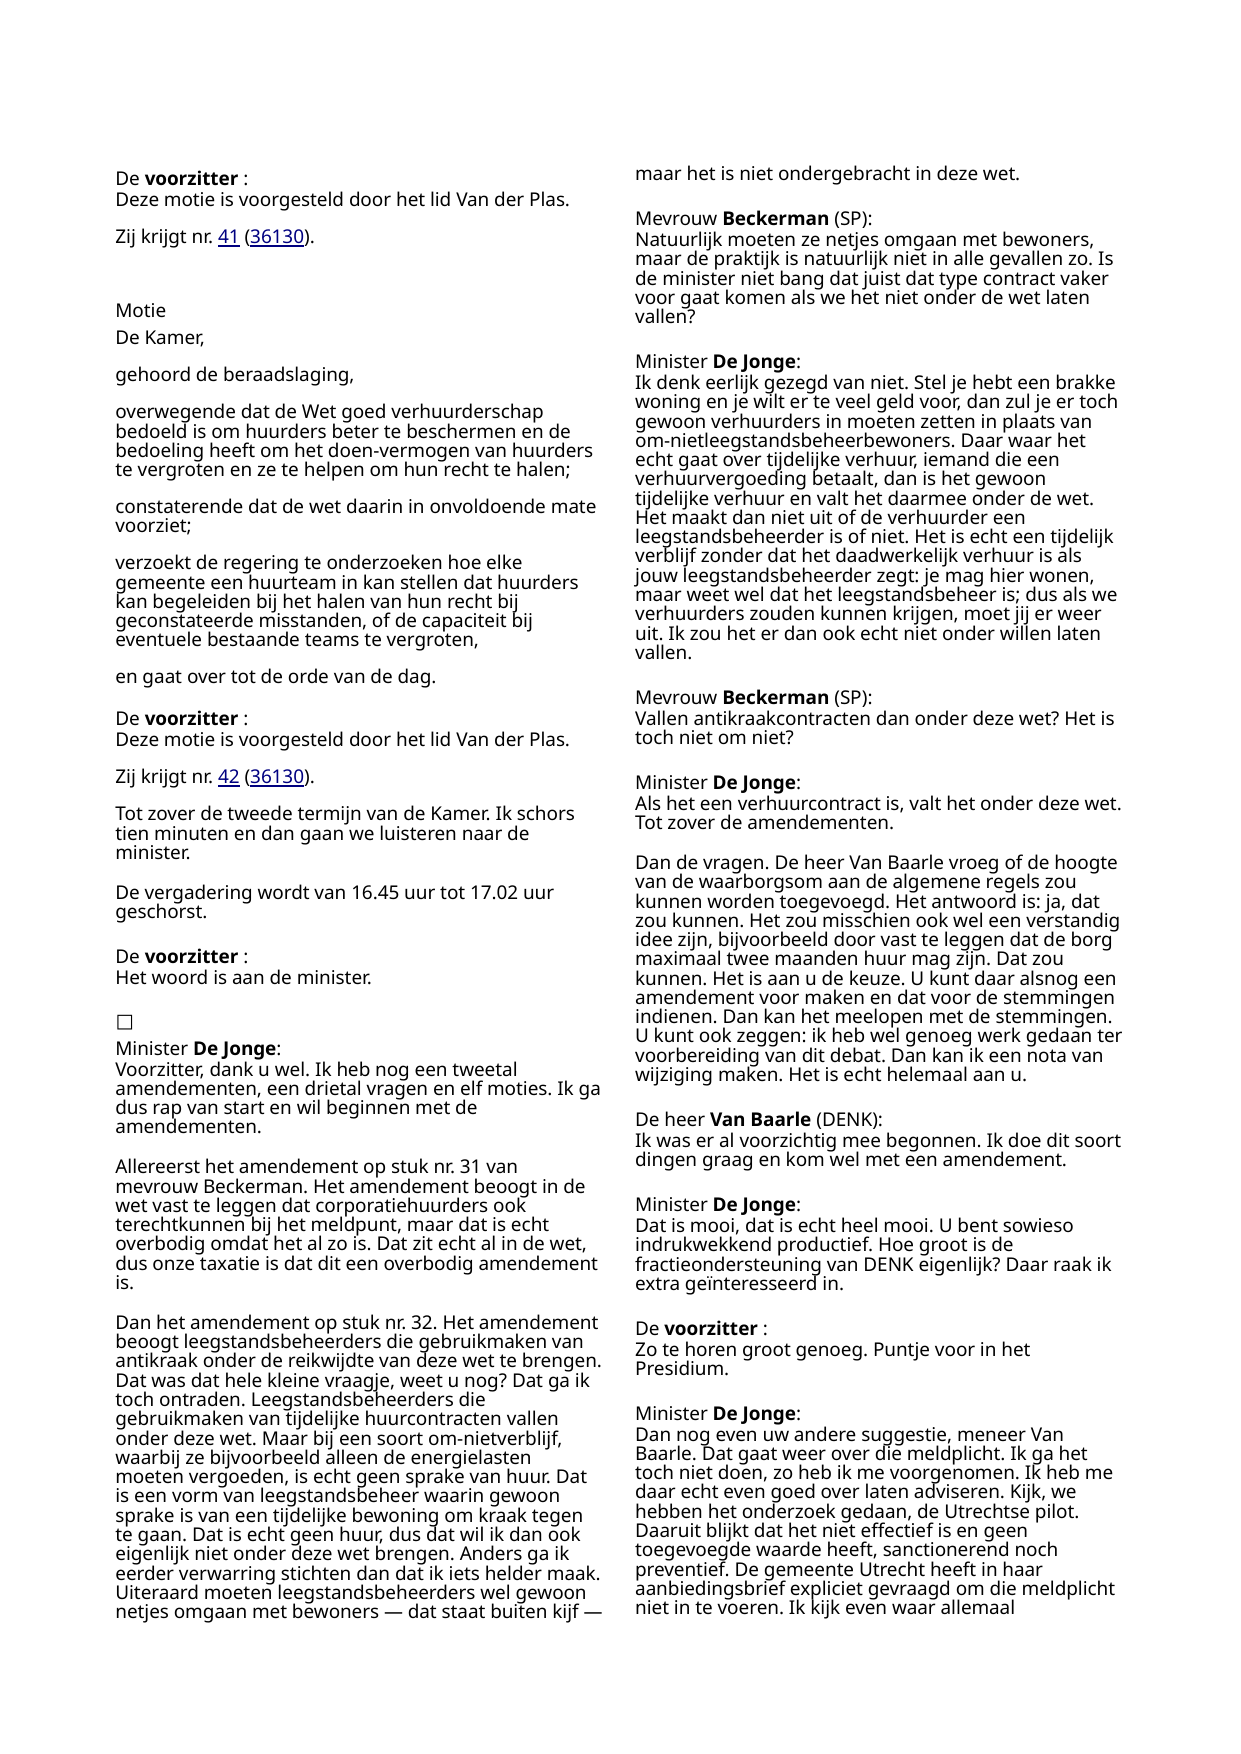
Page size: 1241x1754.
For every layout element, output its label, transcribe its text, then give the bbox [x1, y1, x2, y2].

text constaterende dat de wet daarin in onvoldoende mate voorziet; [115, 498, 605, 537]
text Minister De Jonge: [635, 348, 1125, 374]
text De voorzitter : [635, 1315, 1125, 1341]
text De voorzitter : [115, 705, 605, 731]
text Minister De Jonge: [635, 769, 1125, 795]
text Dan nog even uw andere suggestie, meneer Van Baarle. Dat gaat weer over die meldplicht. Ik ga het toch niet doen, zo heb ik me voorgenomen. Ik heb me daar echt even goed over laten adviseren. Kijk, we hebben het onderzoek gedaan, de Utrechtse pilot. Daaruit blijkt dat het niet effectief is en geen toegevoegde waarde heeft, sanctionerend noch preventief. De gemeente Utrecht heeft in haar aanbiedingsbrief expliciet gevraagd om die meldplicht niet in te voeren. Ik kijk even waar allemaal [635, 1426, 1125, 1618]
text De Kamer, [115, 329, 605, 349]
text Zij krijgt nr. 42 (36130). [115, 768, 605, 787]
text maar het is niet ondergebracht in deze wet. [635, 165, 1125, 184]
text Het woord is aan de minister. [115, 969, 605, 988]
text Minister De Jonge: [635, 1400, 1125, 1426]
text De vergadering wordt van 16.45 uur tot 17.02 uur geschorst. [115, 884, 605, 922]
text De heer Van Baarle (DENK): [635, 1106, 1125, 1132]
text Zo te horen groot genoeg. Puntje voor in het Presidium. [635, 1341, 1125, 1379]
text Voorzitter, dank u wel. Ik heb nog een tweetal amendementen, een drietal vragen en elf moties. Ik ga dus rap van start en wil beginnen met de amendementen. [115, 1061, 605, 1138]
text Als het een verhuurcontract is, valt het onder deze wet. Tot zover de amendementen. [635, 795, 1125, 833]
text Dan de vragen. De heer Van Baarle vroeg of de hoogte van de waarborgsom aan de algemene regels zou kunnen worden toegevoegd. Het antwoord is: ja, dat zou kunnen. Het zou misschien ook wel een verstandig idee zijn, bijvoorbeeld door vast te leggen dat de borg maximaal twee maanden huur mag zijn. Dat zou kunnen. Het is aan u de keuze. U kunt daar alsnog een amendement voor maken en dat voor de stemmingen indienen. Dan kan het meelopen met de stemmingen. U kunt ook zeggen: ik heb wel genoeg werk gedaan ter voorbereiding van dit debat. Dan kan ik een nota van wijziging maken. Het is echt helemaal aan u. [635, 854, 1125, 1085]
text Ik denk eerlijk gezegd van niet. Stel je hebt een brakke woning en je wilt er te veel geld voor, dan zul je er toch gewoon verhuurders in moeten zetten in plaats van om-nietleegstandsbeheerbewoners. Daar waar het echt gaat over tijdelijke verhuur, iemand die een verhuurvergoeding betaalt, dan is het gewoon tijdelijke verhuur en valt het daarmee onder de wet. Het maakt dan niet uit of de verhuurder een leegstandsbeheerder is of niet. Het is echt een tijdelijk verblijf zonder dat het daadwerkelijk verhuur is als jouw leegstandsbeheerder zegt: je mag hier wonen, maar weet wel dat het leegstandsbeheer is; dus als we verhuurders zouden kunnen krijgen, moet jij er weer uit. Ik zou het er dan ook echt niet onder willen laten vallen. [635, 374, 1125, 663]
text verzoekt de regering te onderzoeken hoe elke gemeente een huurteam in kan stellen dat huurders kan begeleiden bij het halen van hun recht bij geconstateerde misstanden, of de capaciteit bij eventuele bestaande teams te vergroten, [115, 554, 605, 651]
text Zij krijgt nr. 41 (36130). [115, 228, 605, 247]
text De voorzitter : [115, 165, 605, 191]
text Natuurlijk moeten ze netjes omgaan met bewoners, maar de praktijk is natuurlijk niet in alle gevallen zo. Is de minister niet bang dat juist dat type contract vaker voor gaat komen als we het niet onder de wet laten vallen? [635, 231, 1125, 327]
text Minister De Jonge: [115, 1035, 605, 1061]
text ⬜ [115, 1009, 605, 1035]
text overwegende dat de Wet goed verhuurderschap bedoeld is om huurders beter te beschermen en de bedoeling heeft om het doen-vermogen van huurders te vergroten en ze te helpen om hun recht te halen; [115, 403, 605, 480]
text Deze motie is voorgesteld door het lid Van der Plas. [115, 191, 605, 210]
text Deze motie is voorgesteld door het lid Van der Plas. [115, 731, 605, 750]
text Mevrouw Beckerman (SP): [635, 684, 1125, 710]
text Ik was er al voorzichtig mee begonnen. Ik doe dit soort dingen graag en kom wel met een amendement. [635, 1132, 1125, 1170]
text Motie [115, 298, 605, 323]
text De voorzitter : [115, 943, 605, 969]
text gehoord de beraadslaging, [115, 366, 605, 386]
text Mevrouw Beckerman (SP): [635, 205, 1125, 231]
text Dat is mooi, dat is echt heel mooi. U bent sowieso indrukwekkend productief. Hoe groot is de fractieondersteuning van DENK eigenlijk? Daar raak ik extra geïnteresseerd in. [635, 1217, 1125, 1294]
text Allereerst het amendement op stuk nr. 31 van mevrouw Beckerman. Het amendement beoogt in de wet vast te leggen dat corporatiehuurders ook terechtkunnen bij het meldpunt, maar dat is echt overbodig omdat het al zo is. Dat zit echt al in de wet, dus onze taxatie is dat dit een overbodig amendement is. [115, 1158, 605, 1293]
text en gaat over tot de orde van de dag. [115, 668, 605, 688]
text Tot zover de tweede termijn van de Kamer. Ik schors tien minuten en dan gaan we luisteren naar de minister. [115, 805, 605, 863]
text Dan het amendement op stuk nr. 32. Het amendement beoogt leegstandsbeheerders die gebruikmaken van antikraak onder de reikwijdte van deze wet te brengen. Dat was dat hele kleine vraagje, weet u nog? Dat ga ik toch ontraden. Leegstandsbeheerders die gebruikmaken van tijdelijke huurcontracten vallen onder deze wet. Maar bij een soort om-nietverblijf, waarbij ze bijvoorbeeld alleen de energielasten moeten vergoeden, is echt geen sprake van huur. Dat is een vorm van leegstandsbeheer waarin gewoon sprake is van een tijdelijke bewoning om kraak tegen te gaan. Dat is echt geen huur, dus dat wil ik dan ook eigenlijk niet onder deze wet brengen. Anders ga ik eerder verwarring stichten dan dat ik iets helder maak. Uiteraard moeten leegstandsbeheerders wel gewoon netjes omgaan met bewoners — dat staat buiten kijf — [115, 1314, 605, 1622]
text Vallen antikraakcontracten dan onder deze wet? Het is toch niet om niet? [635, 710, 1125, 748]
text Minister De Jonge: [635, 1191, 1125, 1217]
